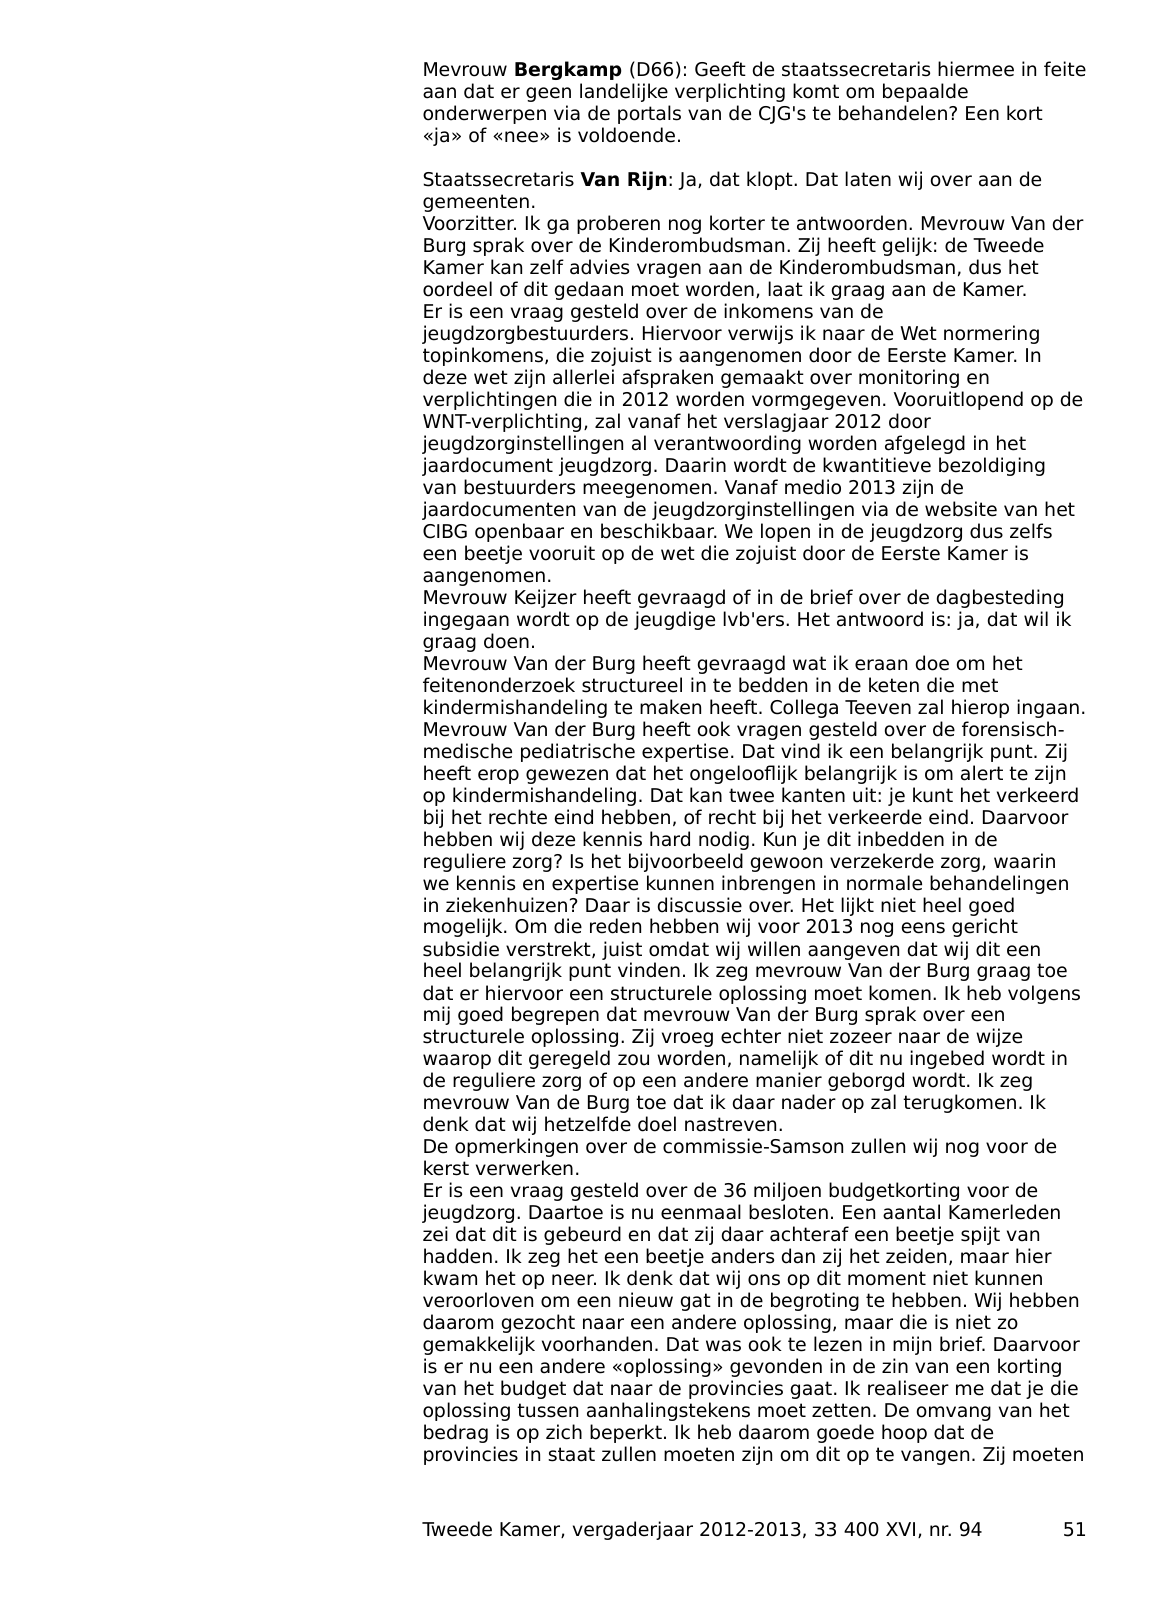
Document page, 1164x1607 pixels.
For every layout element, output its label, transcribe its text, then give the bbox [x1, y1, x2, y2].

text Staatssecretaris Van Rijn: Ja, dat klopt. Dat laten wij over aan de gemeenten. [422, 169, 1087, 213]
text Voorzitter. Ik ga proberen nog korter te antwoorden. Mevrouw Van der Burg sprak over de Kinderombudsman. Zij heeft gelijk: de Tweede Kamer kan zelf advies vragen aan de Kinderombudsman, dus het oordeel of dit gedaan moet worden, laat ik graag aan de Kamer. [422, 213, 1087, 301]
text Mevrouw Keijzer heeft gevraagd of in de brief over de dagbesteding ingegaan wordt op de jeugdige lvb'ers. Het antwoord is: ja, dat wil ik graag doen. [422, 587, 1087, 653]
text Mevrouw Bergkamp (D66): Geeft de staatssecretaris hiermee in feite aan dat er geen landelijke verplichting komt om bepaalde onderwerpen via de portals van de CJG's te behandelen? Een kort «ja» of «nee» is voldoende. [422, 59, 1087, 147]
text De opmerkingen over de commissie-Samson zullen wij nog voor de kerst verwerken. [422, 1136, 1087, 1180]
text Er is een vraag gesteld over de 36 miljoen budgetkorting voor de jeugdzorg. Daartoe is nu eenmaal besloten. Een aantal Kamerleden zei dat dit is gebeurd en dat zij daar achteraf een beetje spijt van hadden. Ik zeg het een beetje anders dan zij het zeiden, maar hier kwam het op neer. Ik denk dat wij ons op dit moment niet kunnen veroorloven om een nieuw gat in de begroting te hebben. Wij hebben daarom gezocht naar een andere oplossing, maar die is niet zo gemakkelijk voorhanden. Dat was ook te lezen in mijn brief. Daarvoor is er nu een andere «oplossing» gevonden in de zin van een korting van het budget dat naar de provincies gaat. Ik realiseer me dat je die oplossing tussen aanhalingstekens moet zetten. De omvang van het bedrag is op zich beperkt. Ik heb daarom goede hoop dat de provincies in staat zullen moeten zijn om dit op te vangen. Zij moeten [422, 1180, 1087, 1466]
text Mevrouw Van der Burg heeft gevraagd wat ik eraan doe om het feitenonderzoek structureel in te bedden in de keten die met kindermishandeling te maken heeft. Collega Teeven zal hierop ingaan. [422, 653, 1087, 719]
text Er is een vraag gesteld over de inkomens van de jeugdzorgbestuurders. Hiervoor verwijs ik naar de Wet normering topinkomens, die zojuist is aangenomen door de Eerste Kamer. In deze wet zijn allerlei afspraken gemaakt over monitoring en verplichtingen die in 2012 worden vormgegeven. Vooruitlopend op de WNT-verplichting, zal vanaf het verslagjaar 2012 door jeugdzorginstellingen al verantwoording worden afgelegd in het jaardocument jeugdzorg. Daarin wordt de kwantitieve bezoldiging van bestuurders meegenomen. Vanaf medio 2013 zijn de jaardocumenten van de jeugdzorginstellingen via de website van het CIBG openbaar en beschikbaar. We lopen in de jeugdzorg dus zelfs een beetje vooruit op de wet die zojuist door de Eerste Kamer is aangenomen. [422, 301, 1087, 587]
text Mevrouw Van der Burg heeft ook vragen gesteld over de forensisch-medische pediatrische expertise. Dat vind ik een belangrijk punt. Zij heeft erop gewezen dat het ongelooflijk belangrijk is om alert te zijn op kindermishandeling. Dat kan twee kanten uit: je kunt het verkeerd bij het rechte eind hebben, of recht bij het verkeerde eind. Daarvoor hebben wij deze kennis hard nodig. Kun je dit inbedden in de reguliere zorg? Is het bijvoorbeeld gewoon verzekerde zorg, waarin we kennis en expertise kunnen inbrengen in normale behandelingen in ziekenhuizen? Daar is discussie over. Het lijkt niet heel goed mogelijk. Om die reden hebben wij voor 2013 nog eens gericht subsidie verstrekt, juist omdat wij willen aangeven dat wij dit een heel belangrijk punt vinden. Ik zeg mevrouw Van der Burg graag toe dat er hiervoor een structurele oplossing moet komen. Ik heb volgens mij goed begrepen dat mevrouw Van der Burg sprak over een structurele oplossing. Zij vroeg echter niet zozeer naar de wijze waarop dit geregeld zou worden, namelijk of dit nu ingebed wordt in de reguliere zorg of op een andere manier geborgd wordt. Ik zeg mevrouw Van de Burg toe dat ik daar nader op zal terugkomen. Ik denk dat wij hetzelfde doel nastreven. [422, 719, 1087, 1136]
